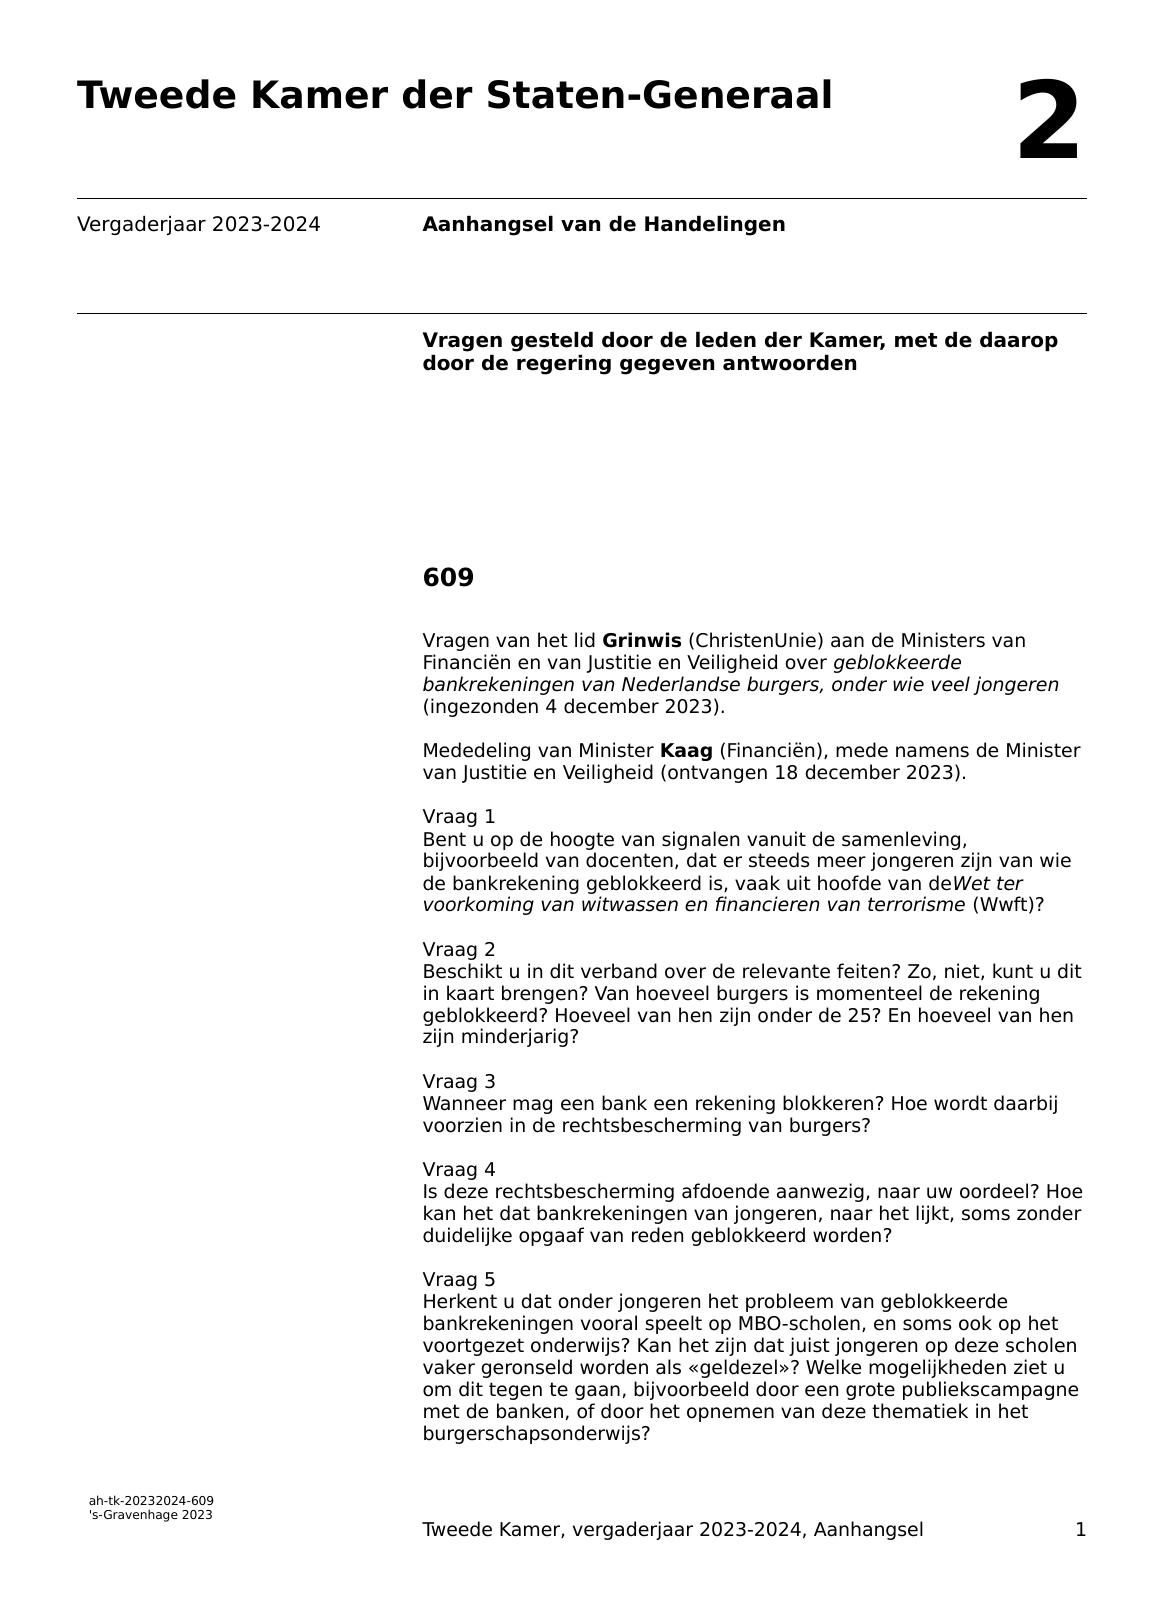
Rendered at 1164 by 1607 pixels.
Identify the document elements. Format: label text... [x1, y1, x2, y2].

text Vraag 3 [422, 1071, 1087, 1093]
text 's-Gravenhage 2023 [88, 1508, 323, 1522]
table_cell Vergaderjaar 2023-2024 [77, 199, 422, 313]
text Vraag 4 [422, 1159, 1087, 1181]
text Mededeling van Minister Kaag (Financiën), mede namens de Minister van Justitie en Veiligheid (ontvangen 18 december 2023). [422, 740, 1087, 784]
table_cell Aanhangsel van de Handelingen [422, 199, 1087, 313]
text Wanneer mag een bank een rekening blokkeren? Hoe wordt daarbij voorzien in de rechtsbescherming van burgers? [422, 1093, 1087, 1137]
table_cell [77, 314, 422, 375]
text Herkent u dat onder jongeren het probleem van geblokkeerde bankrekeningen vooral speelt op MBO-scholen, en soms ook op het voortgezet onderwijs? Kan het zijn dat juist jongeren op deze scholen vaker geronseld worden als «geldezel»? Welke mogelijkheden ziet u om dit tegen te gaan, bijvoorbeeld door een grote publiekscampagne met de banken, of door het opnemen van deze thematiek in het burgerschapsonderwijs? [422, 1291, 1087, 1445]
text Vraag 1 [422, 806, 1087, 828]
text Vraag 2 [422, 938, 1087, 961]
text Vragen van het lid Grinwis (ChristenUnie) aan de Ministers van Financiën en van Justitie en Veiligheid over geblokkeerde bankrekeningen van Nederlandse burgers, onder wie veel jongeren (ingezonden 4 december 2023). [422, 630, 1087, 718]
text ah-tk-20232024-609 [88, 1494, 323, 1508]
text 609 [422, 563, 1087, 592]
table_cell Vragen gesteld door de leden der Kamer, met de daarop door de regering gegeven antwoorden [422, 314, 1087, 375]
text Bent u op de hoogte van signalen vanuit de samenleving, bijvoorbeeld van docenten, dat er steeds meer jongeren zijn van wie de bankrekening geblokkeerd is, vaak uit hoofde van deWet ter voorkoming van witwassen en financieren van terrorisme (Wwft)? [422, 828, 1087, 916]
table_header Tweede Kamer der Staten-Generaal [77, 59, 886, 198]
text Vraag 5 [422, 1269, 1087, 1291]
text Is deze rechtsbescherming afdoende aanwezig, naar uw oordeel? Hoe kan het dat bankrekeningen van jongeren, naar het lijkt, soms zonder duidelijke opgaaf van reden geblokkeerd worden? [422, 1181, 1087, 1247]
table_header 2 [886, 59, 1087, 198]
text Beschikt u in dit verband over de relevante feiten? Zo, niet, kunt u dit in kaart brengen? Van hoeveel burgers is momenteel de rekening geblokkeerd? Hoeveel van hen zijn onder de 25? En hoeveel van hen zijn minderjarig? [422, 961, 1087, 1048]
